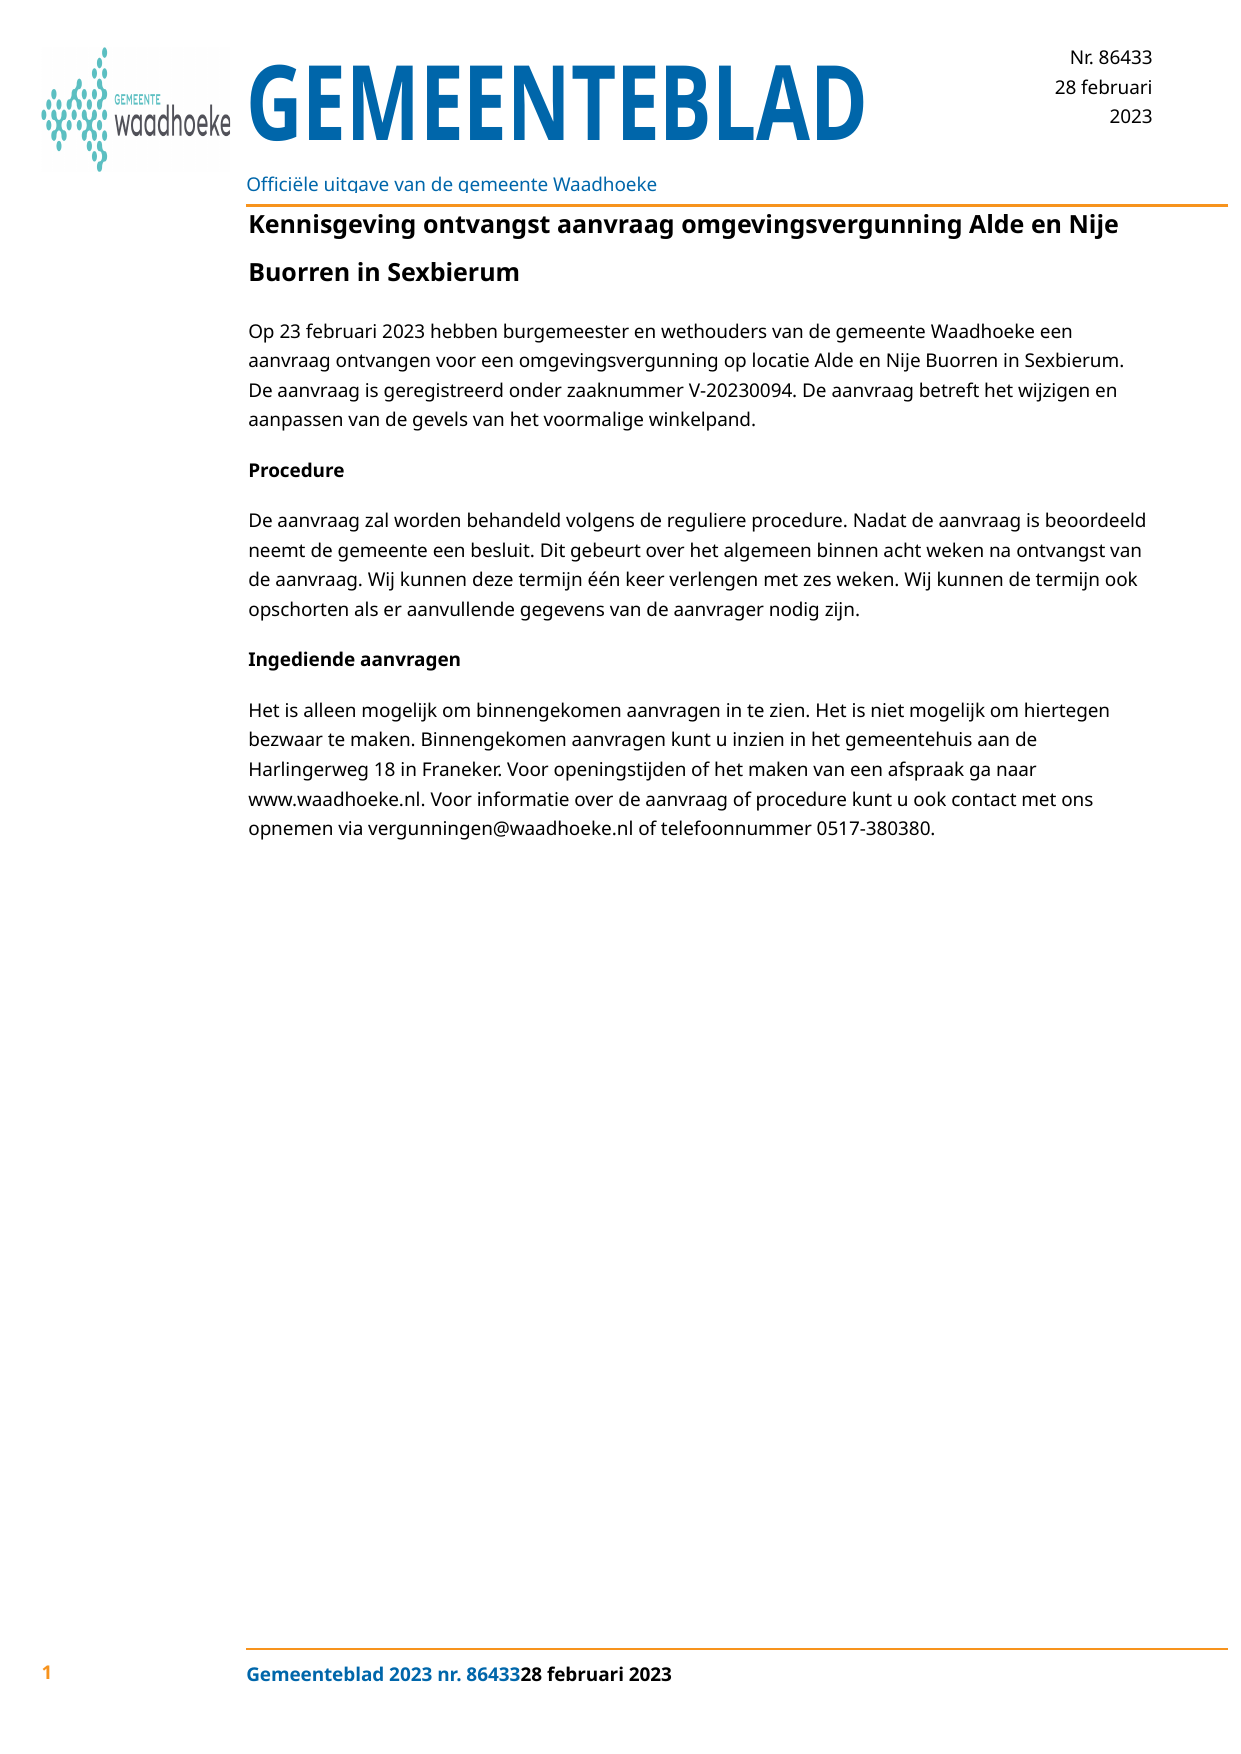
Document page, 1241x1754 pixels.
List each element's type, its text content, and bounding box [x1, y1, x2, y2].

text De aanvraag zal worden behandeld volgens de reguliere procedure. Nadat de aanvraag is beoordeeld neemt de gemeente een besluit. Dit gebeurt over het algemeen binnen acht weken na ontvangst van de aanvraag. Wij kunnen deze termijn één keer verlengen met zes weken. Wij kunnen de termijn ook opschorten als er aanvullende gegevens van de aanvrager nodig zijn. [248, 507, 1152, 622]
text Kennisgeving ontvangst aanvraag omgevingsvergunning Alde en Nije Buorren in Sexbierum [248, 207, 1152, 288]
text Ingediende aanvragen [248, 647, 1152, 672]
picture [41, 47, 231, 172]
text Op 23 februari 2023 hebben burgemeester en wethouders van de gemeente Waadhoeke een aanvraag ontvangen voor een omgevingsvergunning op locatie Alde en Nije Buorren in Sexbierum. De aanvraag is geregistreerd onder zaaknummer V-20230094. De aanvraag betreft het wijzigen en aanpassen van de gevels van het voormalige winkelpand. [248, 318, 1152, 432]
text Procedure [248, 457, 1152, 483]
text Het is alleen mogelijk om binnengekomen aanvragen in te zien. Het is niet mogelijk om hiertegen bezwaar te maken. Binnengekomen aanvragen kunt u inzien in het gemeentehuis aan de Harlingerweg 18 in Franeker. Voor openingstijden of het maken van een afspraak ga naar www.waadhoeke.nl. Voor informatie over de aanvraag of procedure kunt u ook contact met ons opnemen via vergunningen@waadhoeke.nl of telefoonnummer 0517-380380. [248, 697, 1152, 841]
